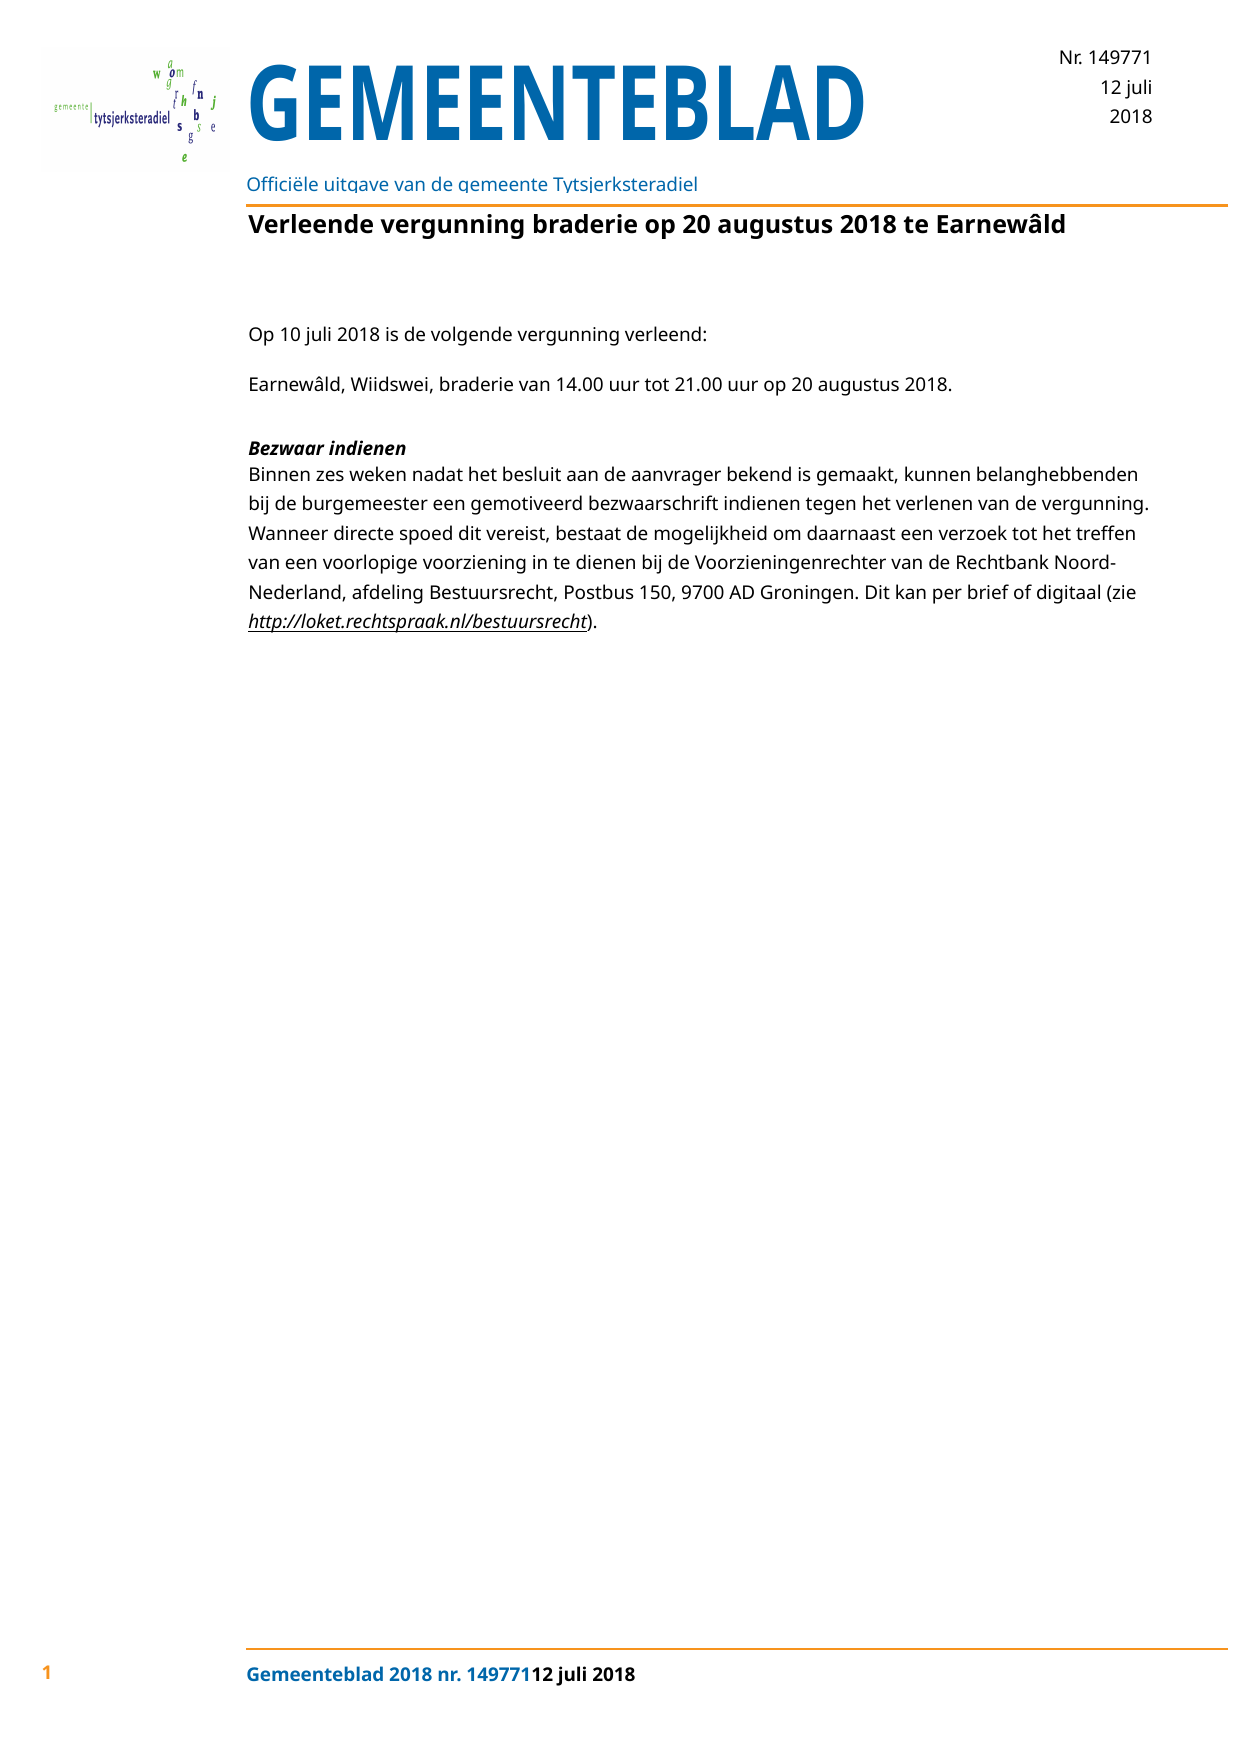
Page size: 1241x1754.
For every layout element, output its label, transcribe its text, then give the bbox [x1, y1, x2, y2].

text Verleende vergunning braderie op 20 augustus 2018 te Earnewâld [248, 207, 1152, 241]
text Earnewâld, Wiidswei, braderie van 14.00 uur tot 21.00 uur op 20 augustus 2018. [248, 371, 1152, 397]
text Binnen zes weken nadat het besluit aan de aanvrager bekend is gemaakt, kunnen belanghebbenden bij de burgemeester een gemotiveerd bezwaarschrift indienen tegen het verlenen van de vergunning. Wanneer directe spoed dit vereist, bestaat de mogelijkheid om daarnaast een verzoek tot het treffen van een voorlopige voorziening in te dienen bij de Voorzieningenrechter van de Rechtbank Noord-Nederland, afdeling Bestuursrecht, Postbus 150, 9700 AD Groningen. Dit kan per brief of digitaal (zie http://loket.rechtspraak.nl/bestuursrecht). [248, 461, 1152, 634]
text Op 10 juli 2018 is de volgende vergunning verleend: [248, 321, 1152, 346]
text Bezwaar indienen [248, 435, 1152, 461]
picture [41, 47, 231, 172]
